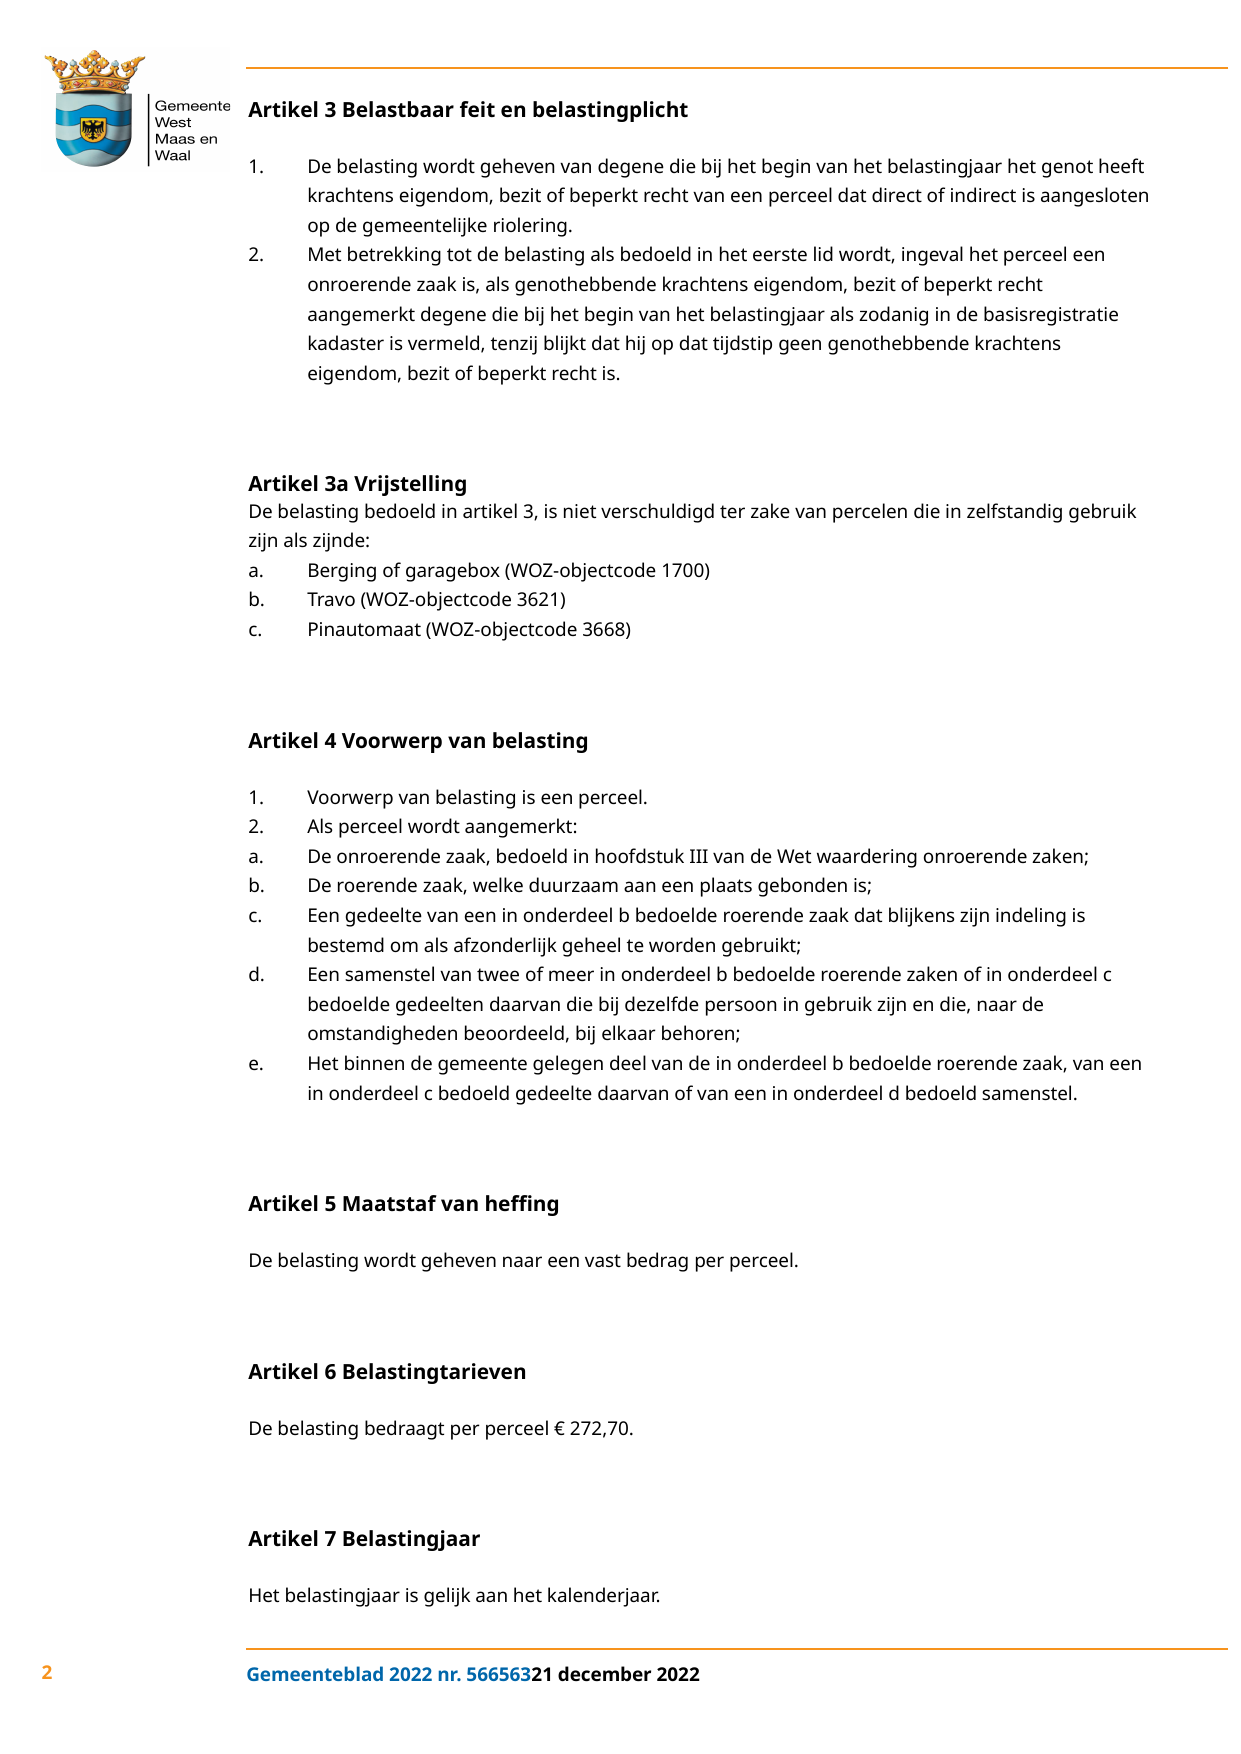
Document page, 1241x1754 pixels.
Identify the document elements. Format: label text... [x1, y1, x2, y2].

list Een samenstel van twee of meer in onderdeel b bedoelde roerende zaken of in onderdeel c bedoelde gedeelten daarvan die bij dezelfde persoon in gebruik zijn en die, naar de omstandigheden beoordeeld, bij elkaar behoren; [248, 961, 1152, 1046]
text Artikel 4 Voorwerp van belasting [248, 726, 1152, 754]
list Pinautomaat (WOZ-objectcode 3668) [248, 616, 1152, 642]
list Travo (WOZ-objectcode 3621) [248, 587, 1152, 612]
list Met betrekking tot de belasting als bedoeld in het eerste lid wordt, ingeval het perceel een onroerende zaak is, als genothebbende krachtens eigendom, bezit of beperkt recht aangemerkt degene die bij het begin van het belastingjaar als zodanig in de basisregistratie kadaster is vermeld, tenzij blijkt dat hij op dat tijdstip geen genothebbende krachtens eigendom, bezit of beperkt recht is. [248, 242, 1152, 386]
list De onroerende zaak, bedoeld in hoofdstuk III van de Wet waardering onroerende zaken; [248, 843, 1152, 869]
text De belasting bedraagt per perceel € 272,70. [248, 1415, 1152, 1441]
text Artikel 7 Belastingjaar [248, 1524, 1152, 1553]
list Een gedeelte van een in onderdeel b bedoelde roerende zaak dat blijkens zijn indeling is bestemd om als afzonderlijk geheel te worden gebruikt; [248, 902, 1152, 957]
list Berging of garagebox (WOZ-objectcode 1700) [248, 557, 1152, 583]
text Artikel 6 Belastingtarieven [248, 1357, 1152, 1385]
picture [41, 47, 231, 172]
text Het belastingjaar is gelijk aan het kalenderjaar. [248, 1582, 1152, 1608]
list Voorwerp van belasting is een perceel. [248, 784, 1152, 809]
list De roerende zaak, welke duurzaam aan een plaats gebonden is; [248, 873, 1152, 898]
list Het binnen de gemeente gelegen deel van de in onderdeel b bedoelde roerende zaak, van een in onderdeel c bedoeld gedeelte daarvan of van een in onderdeel d bedoeld samenstel. [248, 1050, 1152, 1105]
text Artikel 3 Belastbaar feit en belastingplicht [248, 95, 1152, 123]
text De belasting bedoeld in artikel 3, is niet verschuldigd ter zake van percelen die in zelfstandig gebruik zijn als zijnde: [248, 498, 1152, 553]
list Als perceel wordt aangemerkt: [248, 813, 1152, 839]
text De belasting wordt geheven naar een vast bedrag per perceel. [248, 1247, 1152, 1273]
text Artikel 3a Vrijstelling [248, 469, 1152, 498]
text Artikel 5 Maatstaf van heffing [248, 1189, 1152, 1218]
list De belasting wordt geheven van degene die bij het begin van het belastingjaar het genot heeft krachtens eigendom, bezit of beperkt recht van een perceel dat direct of indirect is aangesloten op de gemeentelijke riolering. [248, 153, 1152, 238]
